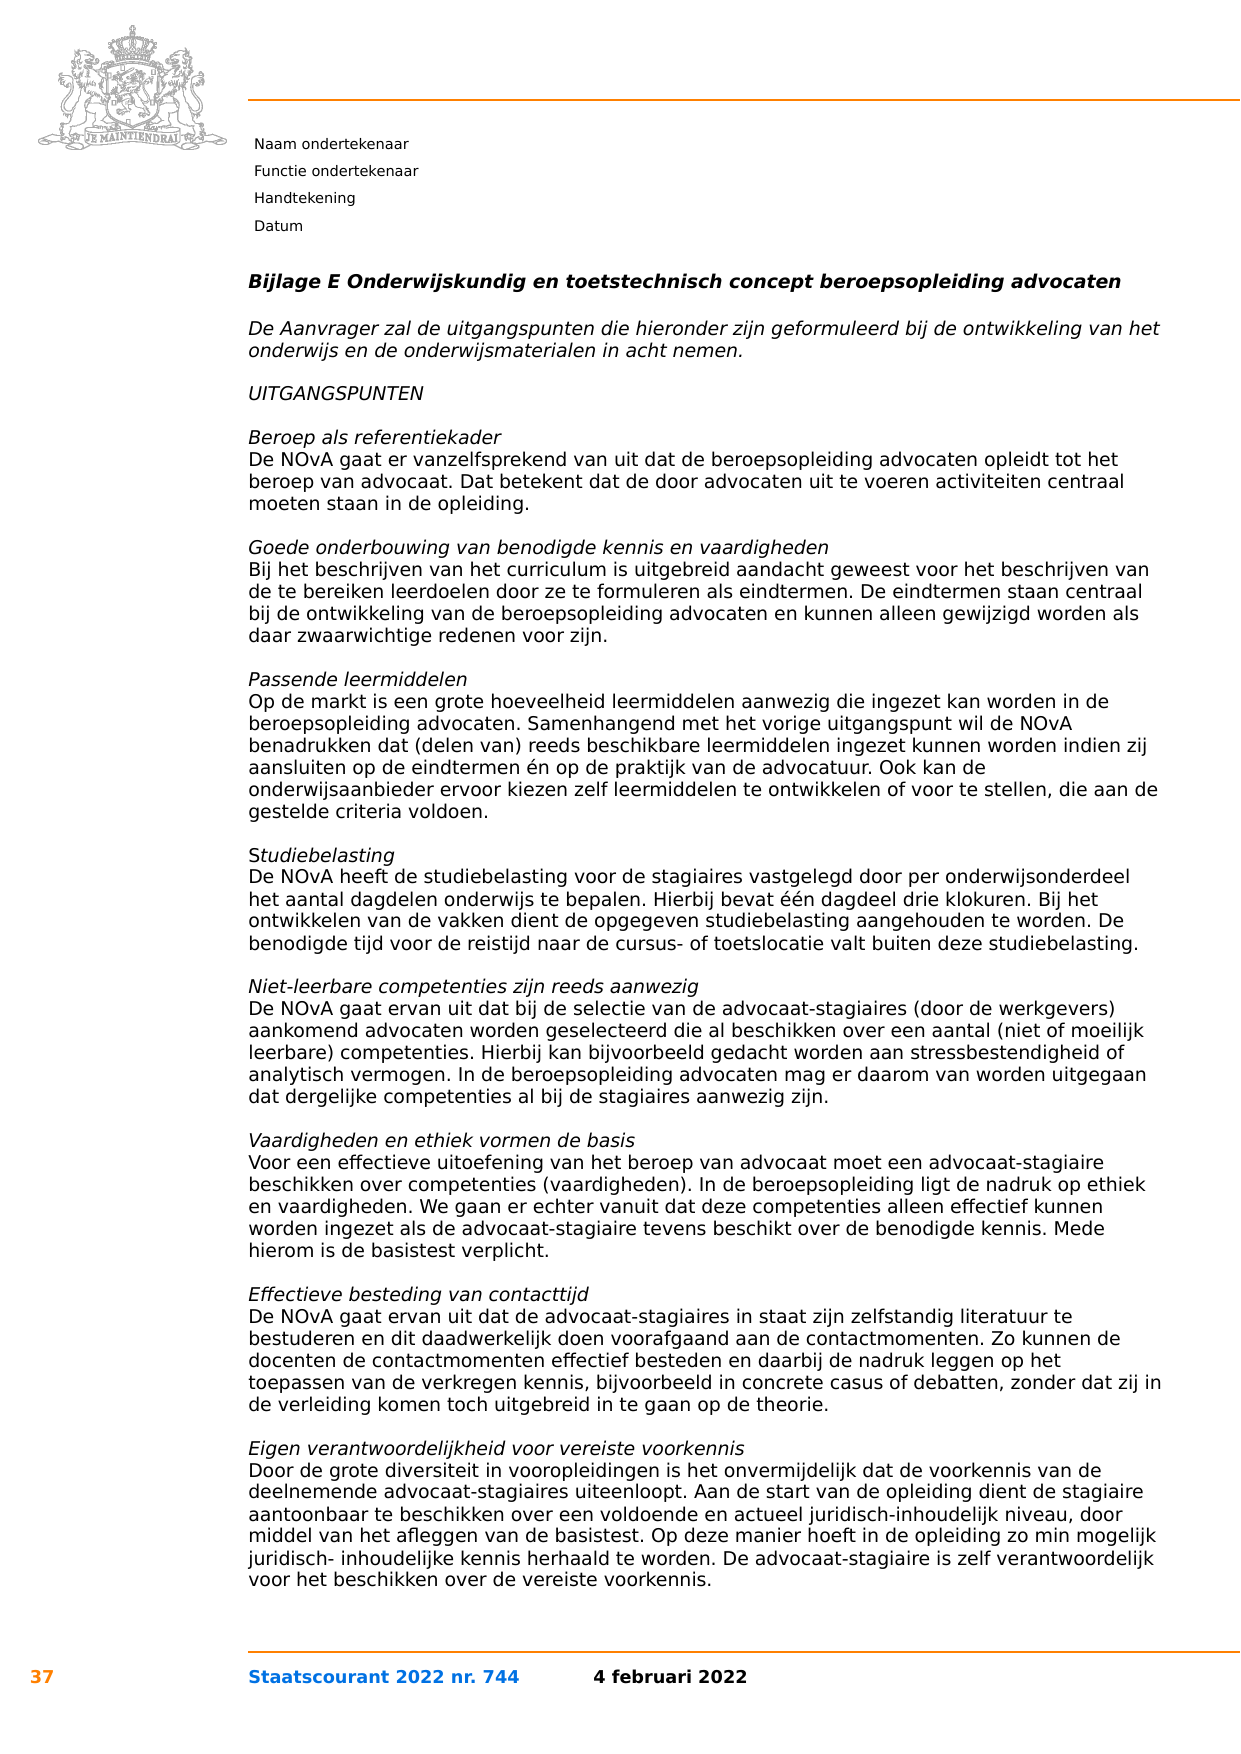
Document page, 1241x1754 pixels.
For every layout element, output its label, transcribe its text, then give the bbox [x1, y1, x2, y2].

text De NOvA gaat er vanzelfsprekend van uit dat de beroepsopleiding advocaten opleidt tot het beroep van advocaat. Dat betekent dat de door advocaten uit te voeren activiteiten centraal moeten staan in de opleiding. [248, 449, 1163, 515]
subtitle UITGANGSPUNTEN [248, 383, 1163, 405]
text Beroep als referentiekader [248, 427, 1163, 449]
text Op de markt is een grote hoeveelheid leermiddelen aanwezig die ingezet kan worden in de beroepsopleiding advocaten. Samenhangend met het vorige uitgangspunt wil de NOvA benadrukken dat (delen van) reeds beschikbare leermiddelen ingezet kunnen worden indien zij aansluiten op de eindtermen én op de praktijk van de advocatuur. Ook kan de onderwijsaanbieder ervoor kiezen zelf leermiddelen te ontwikkelen of voor te stellen, die aan de gestelde criteria voldoen. [248, 691, 1163, 823]
text Passende leermiddelen [248, 669, 1163, 691]
text Effectieve besteding van contacttijd [248, 1284, 1163, 1306]
text Goede onderbouwing van benodigde kennis en vaardigheden [248, 537, 1163, 559]
text De NOvA heeft de studiebelasting voor de stagiaires vastgelegd door per onderwijsonderdeel het aantal dagdelen onderwijs te bepalen. Hierbij bevat één dagdeel drie klokuren. Bij het ontwikkelen van de vakken dient de opgegeven studiebelasting aangehouden te worden. De benodigde tijd voor de reistijd naar de cursus- of toetslocatie valt buiten deze studiebelasting. [248, 866, 1163, 954]
table_cell Functie ondertekenaar [249, 158, 1163, 185]
text Vaardigheden en ethiek vormen de basis [248, 1130, 1163, 1152]
subtitle Bijlage E Onderwijskundig en toetstechnisch concept beroepsopleiding advocaten [248, 271, 1163, 292]
table_cell Handtekening [249, 186, 1163, 212]
text Door de grote diversiteit in vooropleidingen is het onvermijdelijk dat de voorkennis van de deelnemende advocaat-stagiaires uiteenloopt. Aan de start van de opleiding dient de stagiaire aantoonbaar te beschikken over een voldoende en actueel juridisch-inhoudelijk niveau, door middel van het afleggen van de basistest. Op deze manier hoeft in de opleiding zo min mogelijk juridisch- inhoudelijke kennis herhaald te worden. De advocaat-stagiaire is zelf verantwoordelijk voor het beschikken over de vereiste voorkennis. [248, 1459, 1163, 1591]
text De NOvA gaat ervan uit dat bij de selectie van de advocaat-stagiaires (door de werkgevers) aankomend advocaten worden geselecteerd die al beschikken over een aantal (niet of moeilijk leerbare) competenties. Hierbij kan bijvoorbeeld gedacht worden aan stressbestendigheid of analytisch vermogen. In de beroepsopleiding advocaten mag er daarom van worden uitgegaan dat dergelijke competenties al bij de stagiaires aanwezig zijn. [248, 998, 1163, 1108]
text Niet-leerbare competenties zijn reeds aanwezig [248, 976, 1163, 998]
text De NOvA gaat ervan uit dat de advocaat-stagiaires in staat zijn zelfstandig literatuur te bestuderen en dit daadwerkelijk doen voorafgaand aan de contactmomenten. Zo kunnen de docenten de contactmomenten effectief besteden en daarbij de nadruk leggen op het toepassen van de verkregen kennis, bijvoorbeeld in concrete casus of debatten, zonder dat zij in de verleiding komen toch uitgebreid in te gaan op de theorie. [248, 1306, 1163, 1416]
table_cell Datum [249, 213, 1163, 239]
picture [38, 25, 227, 150]
text Voor een effectieve uitoefening van het beroep van advocaat moet een advocaat-stagiaire beschikken over competenties (vaardigheden). In de beroepsopleiding ligt de nadruk op ethiek en vaardigheden. We gaan er echter vanuit dat deze competenties alleen effectief kunnen worden ingezet als de advocaat-stagiaire tevens beschikt over de benodigde kennis. Mede hierom is de basistest verplicht. [248, 1152, 1163, 1262]
text De Aanvrager zal de uitgangspunten die hieronder zijn geformuleerd bij de ontwikkeling van het onderwijs en de onderwijsmaterialen in acht nemen. [248, 317, 1163, 361]
text Eigen verantwoordelijkheid voor vereiste voorkennis [248, 1437, 1163, 1459]
text Studiebelasting [248, 844, 1163, 866]
text Bij het beschrijven van het curriculum is uitgebreid aandacht geweest voor het beschrijven van de te bereiken leerdoelen door ze te formuleren als eindtermen. De eindtermen staan centraal bij de ontwikkeling van de beroepsopleiding advocaten en kunnen alleen gewijzigd worden als daar zwaarwichtige redenen voor zijn. [248, 559, 1163, 647]
table_cell Naam ondertekenaar [249, 131, 1163, 157]
